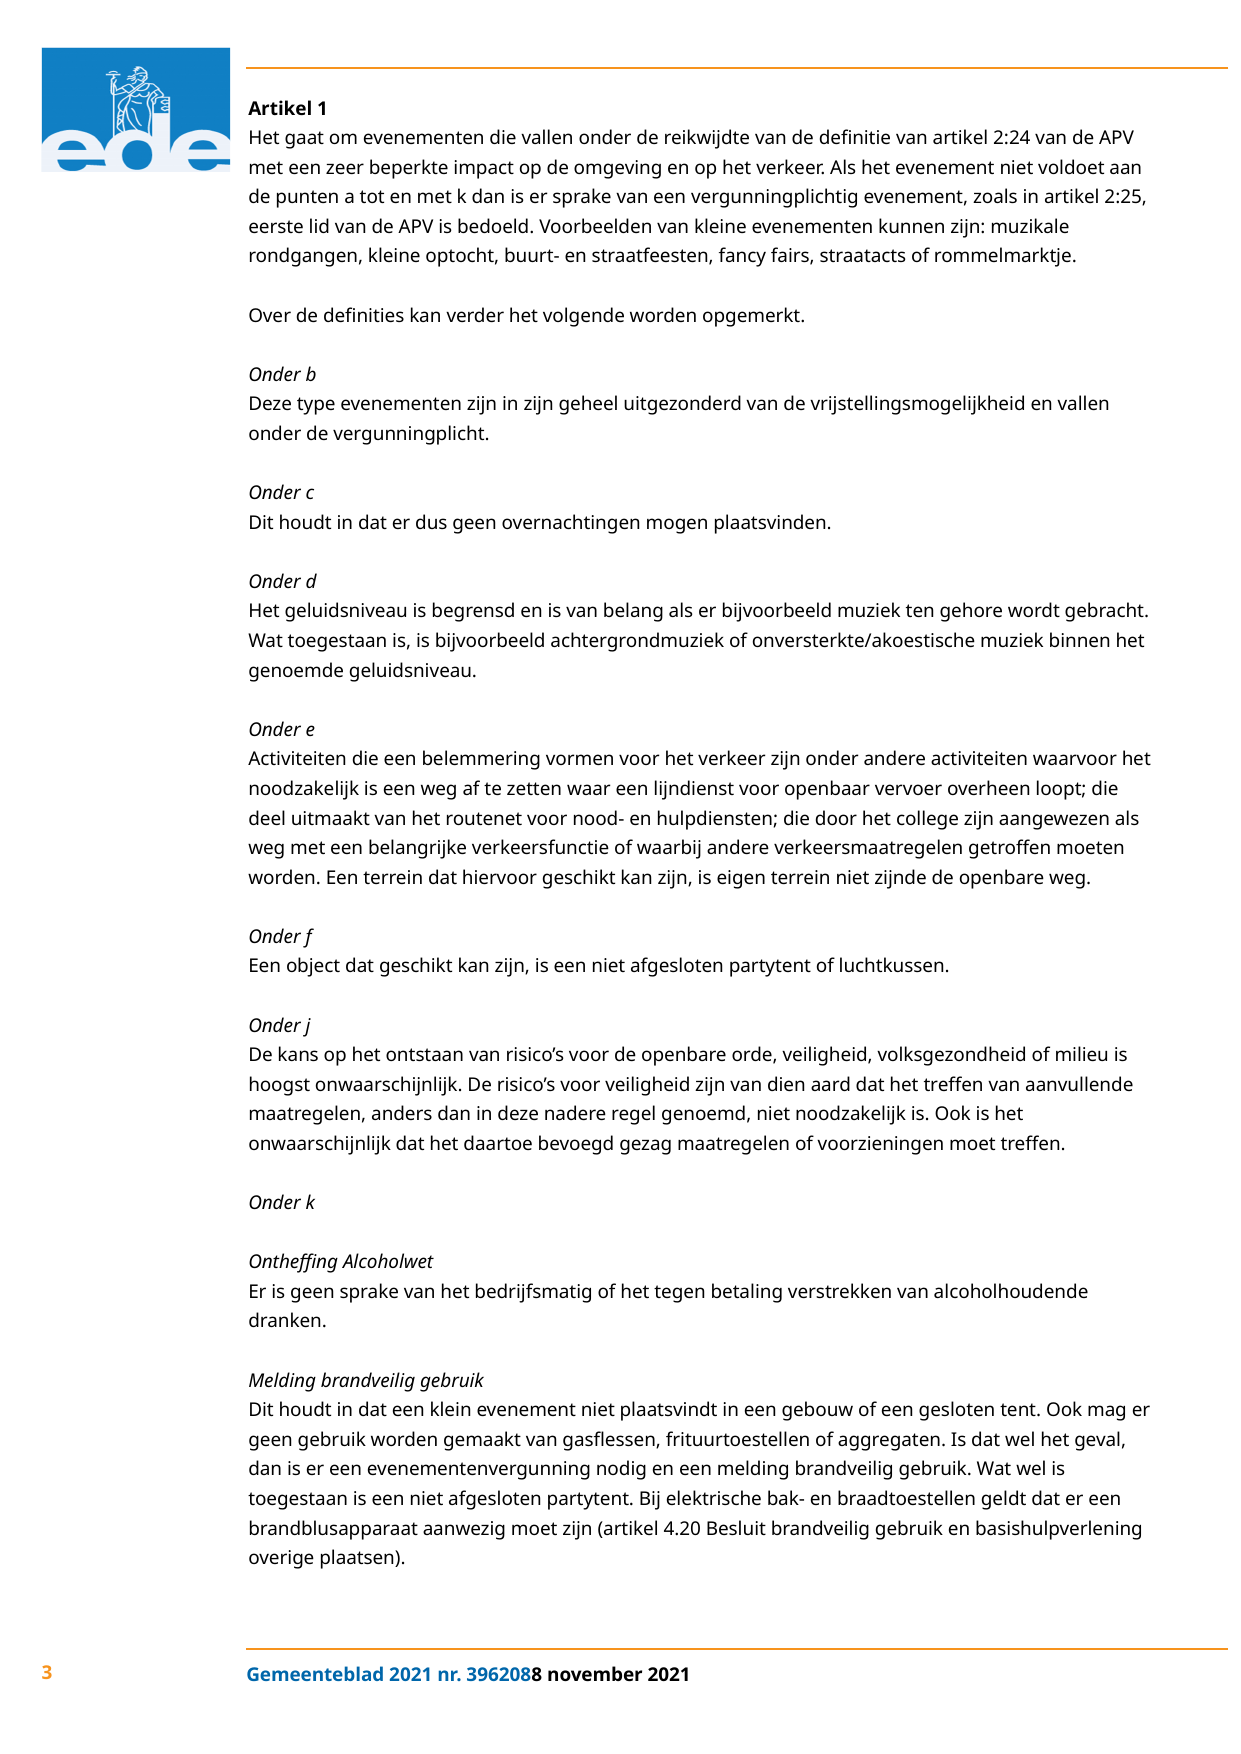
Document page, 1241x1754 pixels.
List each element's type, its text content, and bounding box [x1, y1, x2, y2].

text Onder k [248, 1189, 1152, 1215]
text Er is geen sprake van het bedrijfsmatig of het tegen betaling verstrekken van alcoholhoudende dranken. [248, 1278, 1152, 1333]
text Onder f [248, 923, 1152, 949]
text Het geluidsniveau is begrensd en is van belang als er bijvoorbeeld muziek ten gehore wordt gebracht. Wat toegestaan is, is bijvoorbeeld achtergrondmuziek of onversterkte/akoestische muziek binnen het genoemde geluidsniveau. [248, 598, 1152, 683]
text Onder b [248, 361, 1152, 387]
text Een object dat geschikt kan zijn, is een niet afgesloten partytent of luchtkussen. [248, 953, 1152, 978]
text Onder c [248, 479, 1152, 505]
text Dit houdt in dat een klein evenement niet plaatsvindt in een gebouw of een gesloten tent. Ook mag er geen gebruik worden gemaakt van gasflessen, frituurtoestellen of aggregaten. Is dat wel het geval, dan is er een evenementenvergunning nodig en een melding brandveilig gebruik. Wat wel is toegestaan is een niet afgesloten partytent. Bij elektrische bak- en braadtoestellen geldt dat er een brandblusapparaat aanwezig moet zijn (artikel 4.20 Besluit brandveilig gebruik en basishulpverlening overige plaatsen). [248, 1396, 1152, 1570]
text Onder j [248, 1012, 1152, 1038]
text Dit houdt in dat er dus geen overnachtingen mogen plaatsvinden. [248, 509, 1152, 535]
text Artikel 1 [248, 95, 1152, 121]
text Ontheffing Alcoholwet [248, 1248, 1152, 1274]
text Het gaat om evenementen die vallen onder de reikwijdte van de definitie van artikel 2:24 van de APV met een zeer beperkte impact op de omgeving en op het verkeer. Als het evenement niet voldoet aan de punten a tot en met k dan is er sprake van een vergunningplichtig evenement, zoals in artikel 2:25, eerste lid van de APV is bedoeld. Voorbeelden van kleine evenementen kunnen zijn: muzikale rondgangen, kleine optocht, buurt- en straatfeesten, fancy fairs, straatacts of rommelmarktje. [248, 124, 1152, 268]
text Deze type evenementen zijn in zijn geheel uitgezonderd van de vrijstellingsmogelijkheid en vallen onder de vergunningplicht. [248, 391, 1152, 446]
picture [41, 47, 231, 172]
text Onder d [248, 568, 1152, 594]
text Onder e [248, 716, 1152, 742]
text Activiteiten die een belemmering vormen voor het verkeer zijn onder andere activiteiten waarvoor het noodzakelijk is een weg af te zetten waar een lijndienst voor openbaar vervoer overheen loopt; die deel uitmaakt van het routenet voor nood- en hulpdiensten; die door het college zijn aangewezen als weg met een belangrijke verkeersfunctie of waarbij andere verkeersmaatregelen getroffen moeten worden. Een terrein dat hiervoor geschikt kan zijn, is eigen terrein niet zijnde de openbare weg. [248, 746, 1152, 890]
text Over de definities kan verder het volgende worden opgemerkt. [248, 302, 1152, 328]
text De kans op het ontstaan van risico’s voor de openbare orde, veiligheid, volksgezondheid of milieu is hoogst onwaarschijnlijk. De risico’s voor veiligheid zijn van dien aard dat het treffen van aanvullende maatregelen, anders dan in deze nadere regel genoemd, niet noodzakelijk is. Ook is het onwaarschijnlijk dat het daartoe bevoegd gezag maatregelen of voorzieningen moet treffen. [248, 1041, 1152, 1156]
text Melding brandveilig gebruik [248, 1367, 1152, 1393]
